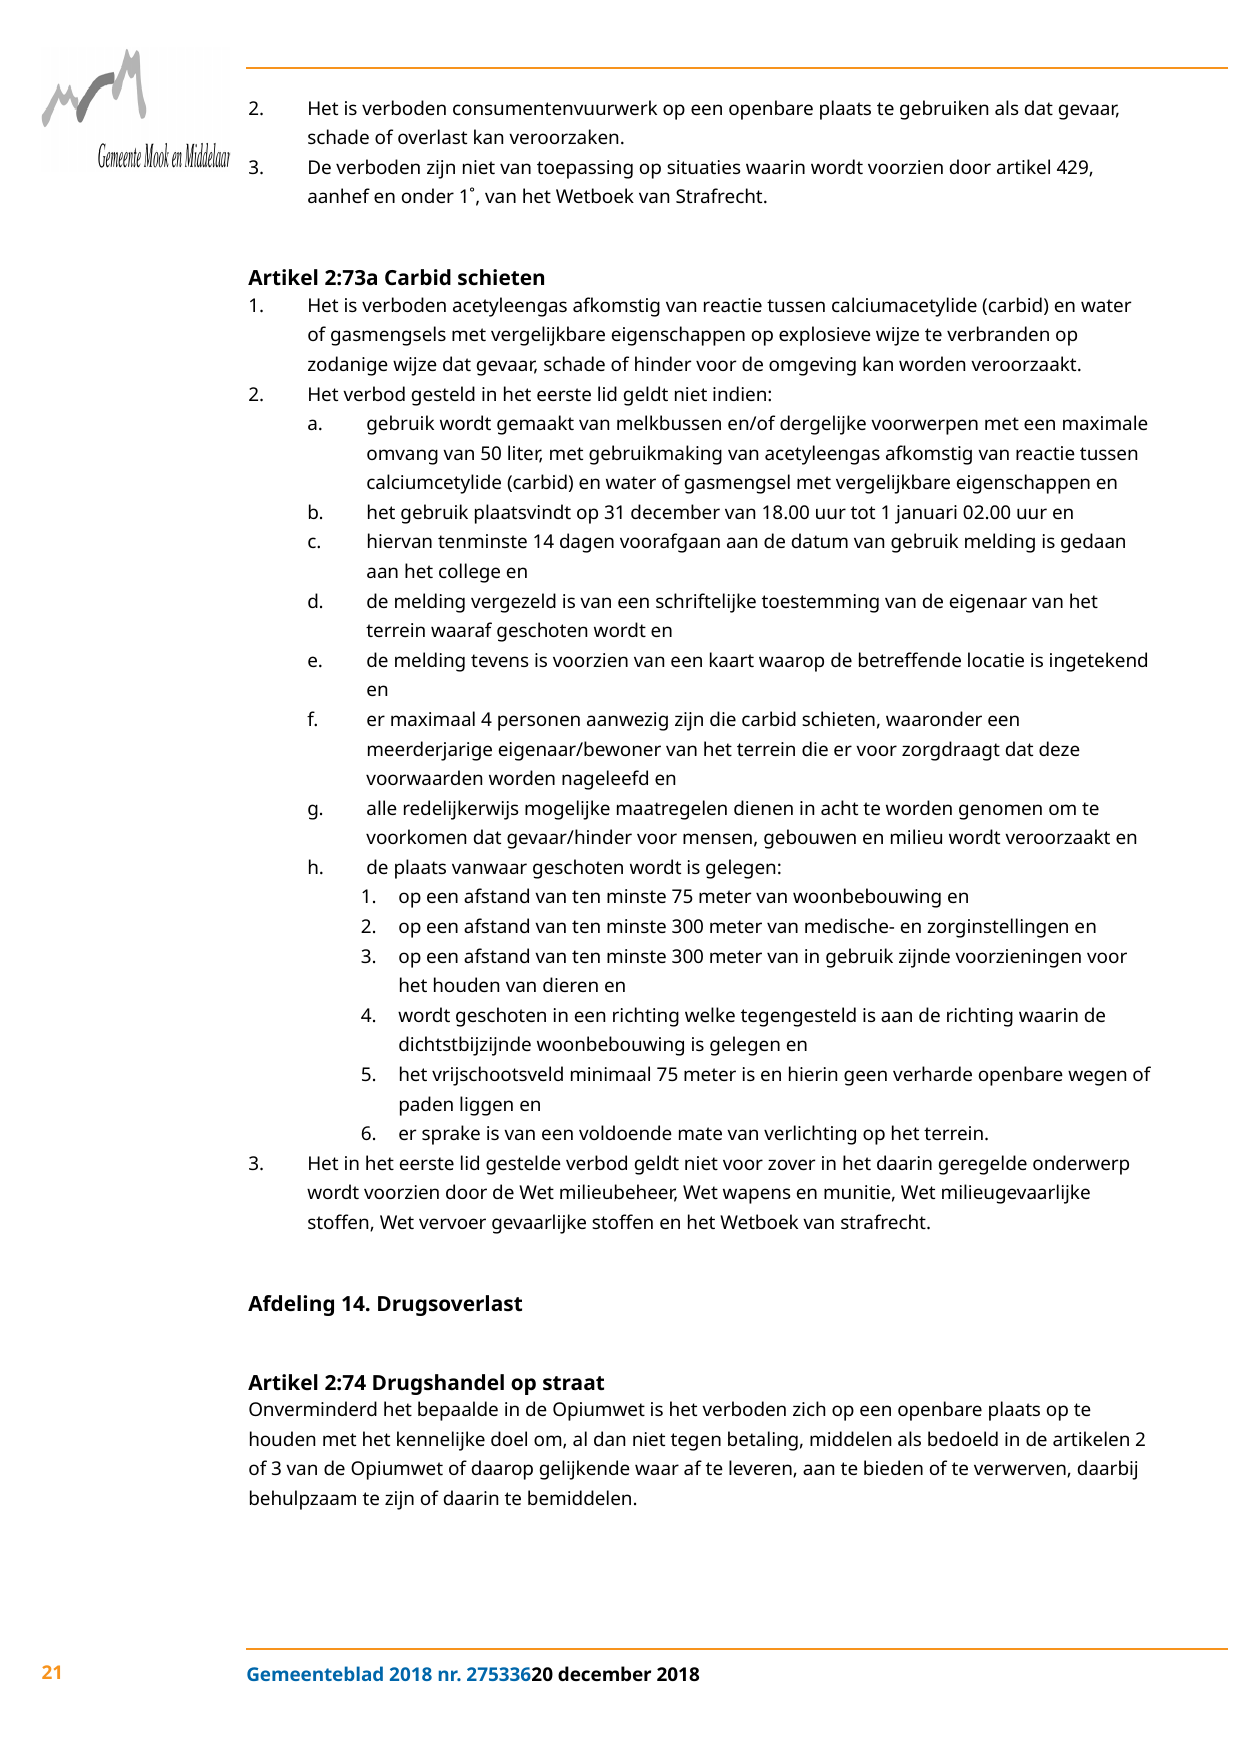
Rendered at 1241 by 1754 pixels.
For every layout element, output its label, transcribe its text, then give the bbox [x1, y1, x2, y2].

list Het is verboden consumentenvuurwerk op een openbare plaats te gebruiken als dat gevaar, schade of overlast kan veroorzaken. [248, 95, 1152, 150]
list de plaats vanwaar geschoten wordt is gelegen: [307, 854, 1152, 880]
list het gebruik plaatsvindt op 31 december van 18.00 uur tot 1 januari 02.00 uur en [307, 499, 1152, 525]
list gebruik wordt gemaakt van melkbussen en/of dergelijke voorwerpen met een maximale omvang van 50 liter, met gebruikmaking van acetyleengas afkomstig van reactie tussen calciumcetylide (carbid) en water of gasmengsel met vergelijkbare eigenschappen en [307, 410, 1152, 495]
list Het in het eerste lid gestelde verbod geldt niet voor zover in het daarin geregelde onderwerp wordt voorzien door de Wet milieubeheer, Wet wapens en munitie, Wet milieugevaarlijke stoffen, Wet vervoer gevaarlijke stoffen en het Wetboek van strafrecht. [248, 1150, 1152, 1235]
list het vrijschootsveld minimaal 75 meter is en hierin geen verharde openbare wegen of paden liggen en [361, 1061, 1152, 1116]
list de melding vergezeld is van een schriftelijke toestemming van de eigenaar van het terrein waaraf geschoten wordt en [307, 588, 1152, 643]
text Onverminderd het bepaalde in de Opiumwet is het verboden zich op een openbare plaats op te houden met het kennelijke doel om, al dan niet tegen betaling, middelen als bedoeld in de artikelen 2 of 3 van de Opiumwet of daarop gelijkende waar af te leveren, aan te bieden of te verwerven, daarbij behulpzaam te zijn of daarin te bemiddelen. [248, 1396, 1152, 1511]
text Artikel 2:73a Carbid schieten [248, 263, 1152, 292]
list er sprake is van een voldoende mate van verlichting op het terrein. [361, 1120, 1152, 1146]
list op een afstand van ten minste 75 meter van woonbebouwing en [361, 884, 1152, 909]
list er maximaal 4 personen aanwezig zijn die carbid schieten, waaronder een meerderjarige eigenaar/bewoner van het terrein die er voor zorgdraagt dat deze voorwaarden worden nageleefd en [307, 706, 1152, 791]
list De verboden zijn niet van toepassing op situaties waarin wordt voorzien door artikel 429, aanhef en onder 1˚, van het Wetboek van Strafrecht. [248, 154, 1152, 209]
list alle redelijkerwijs mogelijke maatregelen dienen in acht te worden genomen om te voorkomen dat gevaar/hinder voor mensen, gebouwen en milieu wordt veroorzaakt en [307, 795, 1152, 850]
list op een afstand van ten minste 300 meter van medische- en zorginstellingen en [361, 913, 1152, 939]
list Het verbod gesteld in het eerste lid geldt niet indien: [248, 381, 1152, 406]
list hiervan tenminste 14 dagen voorafgaan aan de datum van gebruik melding is gedaan aan het college en [307, 529, 1152, 584]
picture [41, 47, 231, 172]
text Artikel 2:74 Drugshandel op straat [248, 1368, 1152, 1396]
text Afdeling 14. Drugsoverlast [248, 1289, 1152, 1317]
list op een afstand van ten minste 300 meter van in gebruik zijnde voorzieningen voor het houden van dieren en [361, 943, 1152, 998]
list Het is verboden acetyleengas afkomstig van reactie tussen calciumacetylide (carbid) en water of gasmengsels met vergelijkbare eigenschappen op explosieve wijze te verbranden op zodanige wijze dat gevaar, schade of hinder voor de omgeving kan worden veroorzaakt. [248, 292, 1152, 377]
list wordt geschoten in een richting welke tegengesteld is aan de richting waarin de dichtstbijzijnde woonbebouwing is gelegen en [361, 1002, 1152, 1057]
list de melding tevens is voorzien van een kaart waarop de betreffende locatie is ingetekend en [307, 647, 1152, 702]
